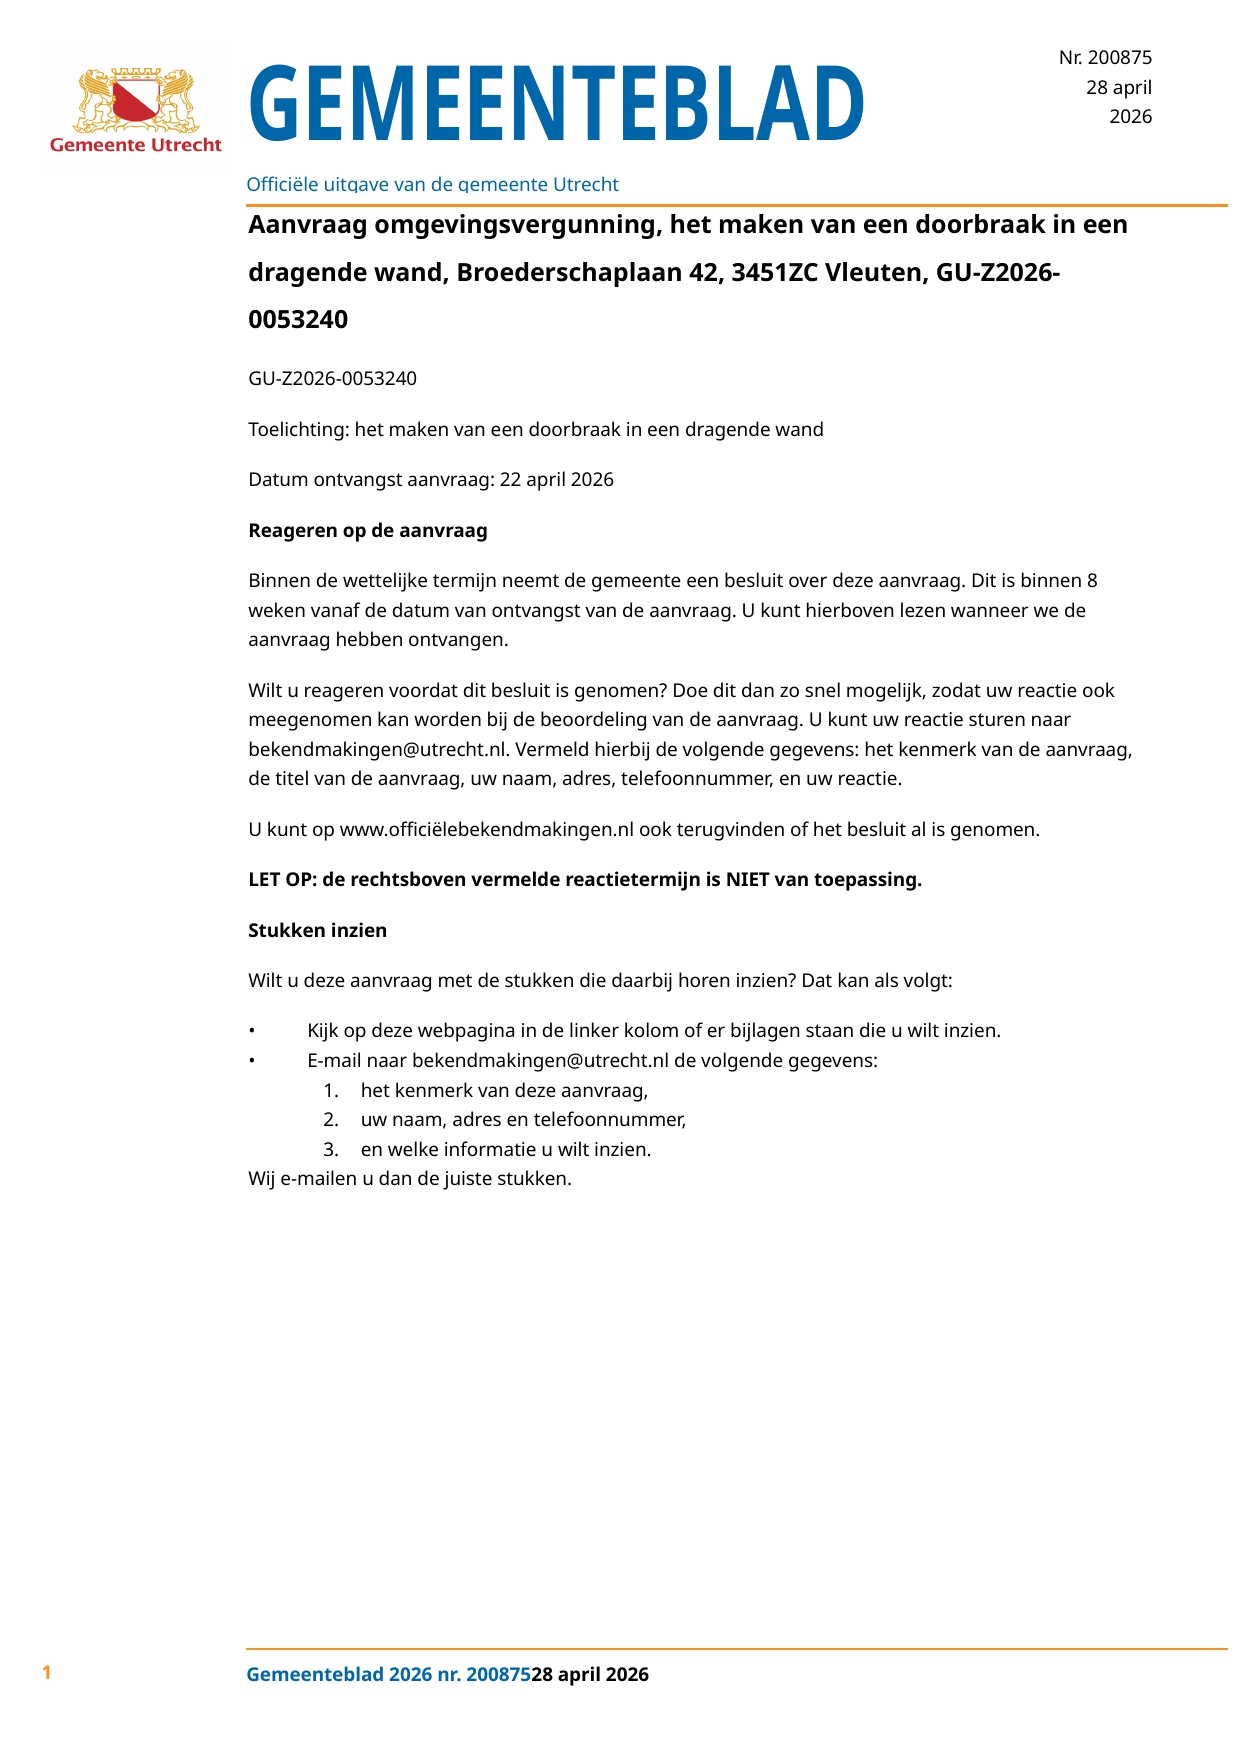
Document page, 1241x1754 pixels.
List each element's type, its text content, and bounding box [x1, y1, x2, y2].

list uw naam, adres en telefoonnummer, [323, 1106, 1152, 1132]
text Reageren op de aanvraag [248, 517, 1152, 542]
text Wilt u reageren voordat dit besluit is genomen? Doe dit dan zo snel mogelijk, zodat uw reactie ook meegenomen kan worden bij de beoordeling van de aanvraag. U kunt uw reactie sturen naar bekendmakingen@utrecht.nl. Vermeld hierbij de volgende gegevens: het kenmerk van de aanvraag, de titel van de aanvraag, uw naam, adres, telefoonnummer, en uw reactie. [248, 677, 1152, 791]
list en welke informatie u wilt inzien. [323, 1136, 1152, 1162]
text GU-Z2026-0053240 [248, 366, 1152, 391]
text Stukken inzien [248, 917, 1152, 942]
text Wilt u deze aanvraag met de stukken die daarbij horen inzien? Dat kan als volgt: [248, 967, 1152, 993]
text Toelichting: het maken van een doorbraak in een dragende wand [248, 416, 1152, 442]
text Wij e-mailen u dan de juiste stukken. [248, 1166, 1152, 1191]
text U kunt op www.officiëlebekendmakingen.nl ook terugvinden of het besluit al is genomen. [248, 816, 1152, 842]
list het kenmerk van deze aanvraag, [323, 1077, 1152, 1102]
text Binnen de wettelijke termijn neemt de gemeente een besluit over deze aanvraag. Dit is binnen 8 weken vanaf de datum van ontvangst van de aanvraag. U kunt hierboven lezen wanneer we de aanvraag hebben ontvangen. [248, 567, 1152, 652]
text Aanvraag omgevingsvergunning, het maken van een doorbraak in een dragende wand, Broederschaplaan 42, 3451ZC Vleuten, GU-Z2026-0053240 [248, 207, 1152, 336]
text LET OP: de rechtsboven vermelde reactietermijn is NIET van toepassing. [248, 866, 1152, 892]
picture [41, 47, 231, 172]
list E-mail naar bekendmakingen@utrecht.nl de volgende gegevens: [248, 1047, 1152, 1073]
text Datum ontvangst aanvraag: 22 april 2026 [248, 466, 1152, 492]
list Kijk op deze webpagina in de linker kolom of er bijlagen staan die u wilt inzien. [248, 1018, 1152, 1043]
